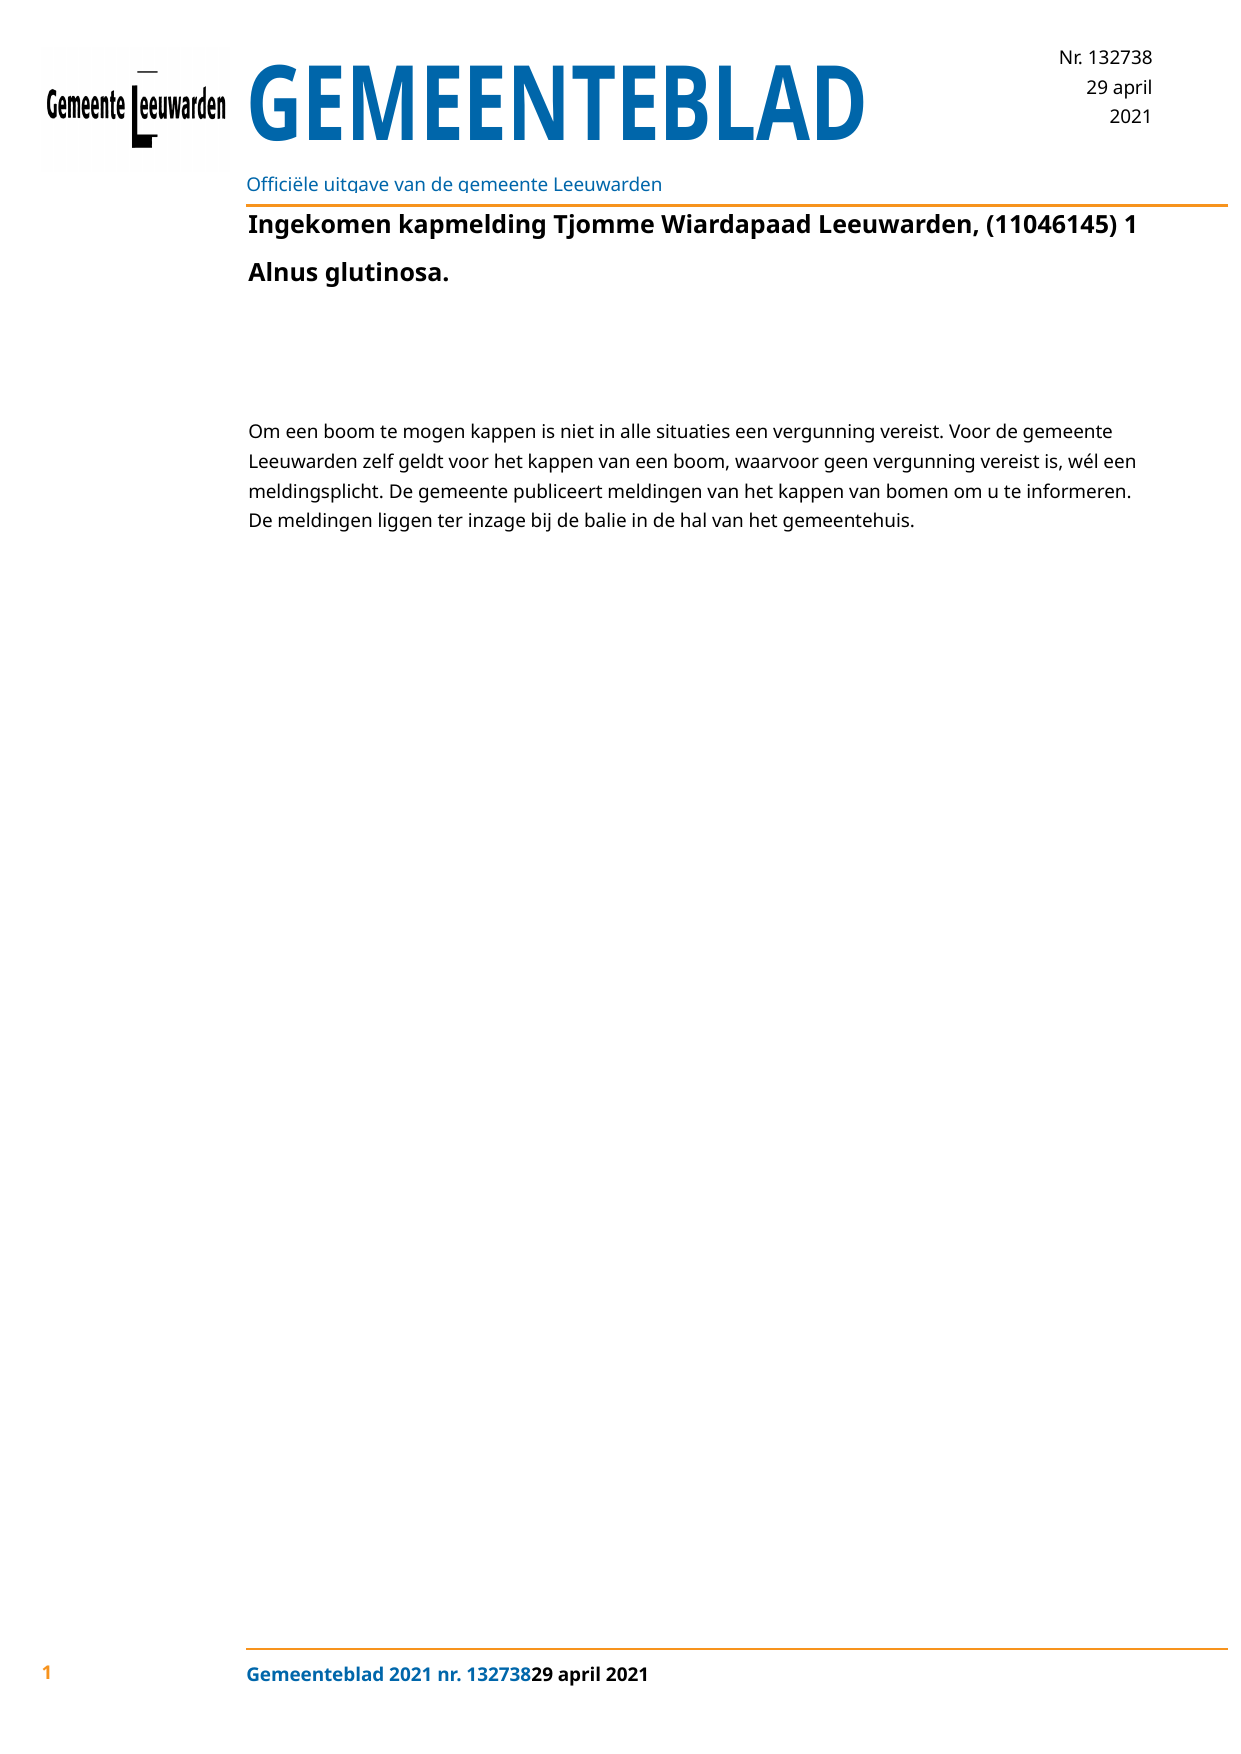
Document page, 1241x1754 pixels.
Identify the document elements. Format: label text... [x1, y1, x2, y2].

picture [41, 47, 231, 172]
text Ingekomen kapmelding Tjomme Wiardapaad Leeuwarden, (11046145) 1 Alnus glutinosa. [248, 207, 1152, 288]
text Om een boom te mogen kappen is niet in alle situaties een vergunning vereist. Voor de gemeente Leeuwarden zelf geldt voor het kappen van een boom, waarvoor geen vergunning vereist is, wél een meldingsplicht. De gemeente publiceert meldingen van het kappen van bomen om u te informeren. De meldingen liggen ter inzage bij de balie in de hal van het gemeentehuis. [248, 419, 1152, 533]
